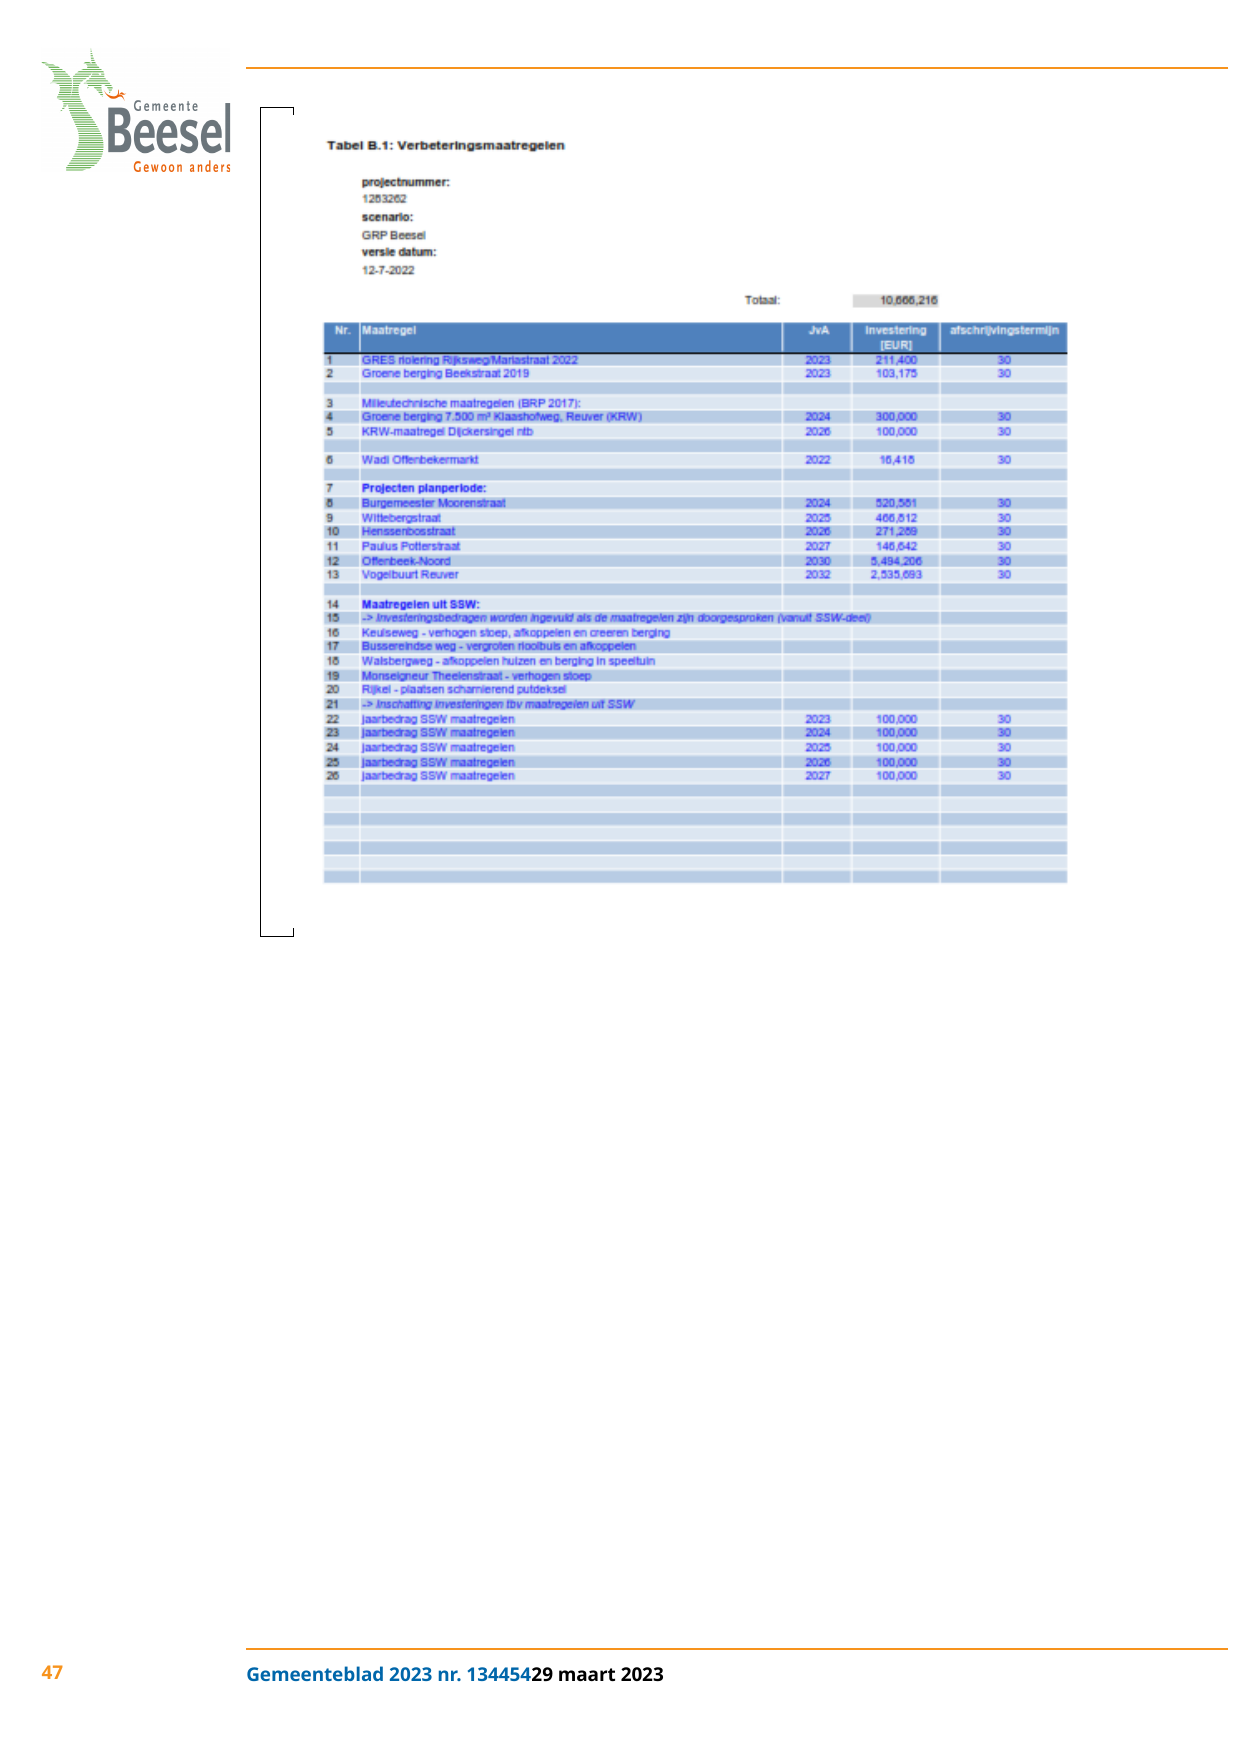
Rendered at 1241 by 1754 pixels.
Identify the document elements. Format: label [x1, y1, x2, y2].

picture [268, 115, 1096, 928]
picture [41, 47, 231, 172]
